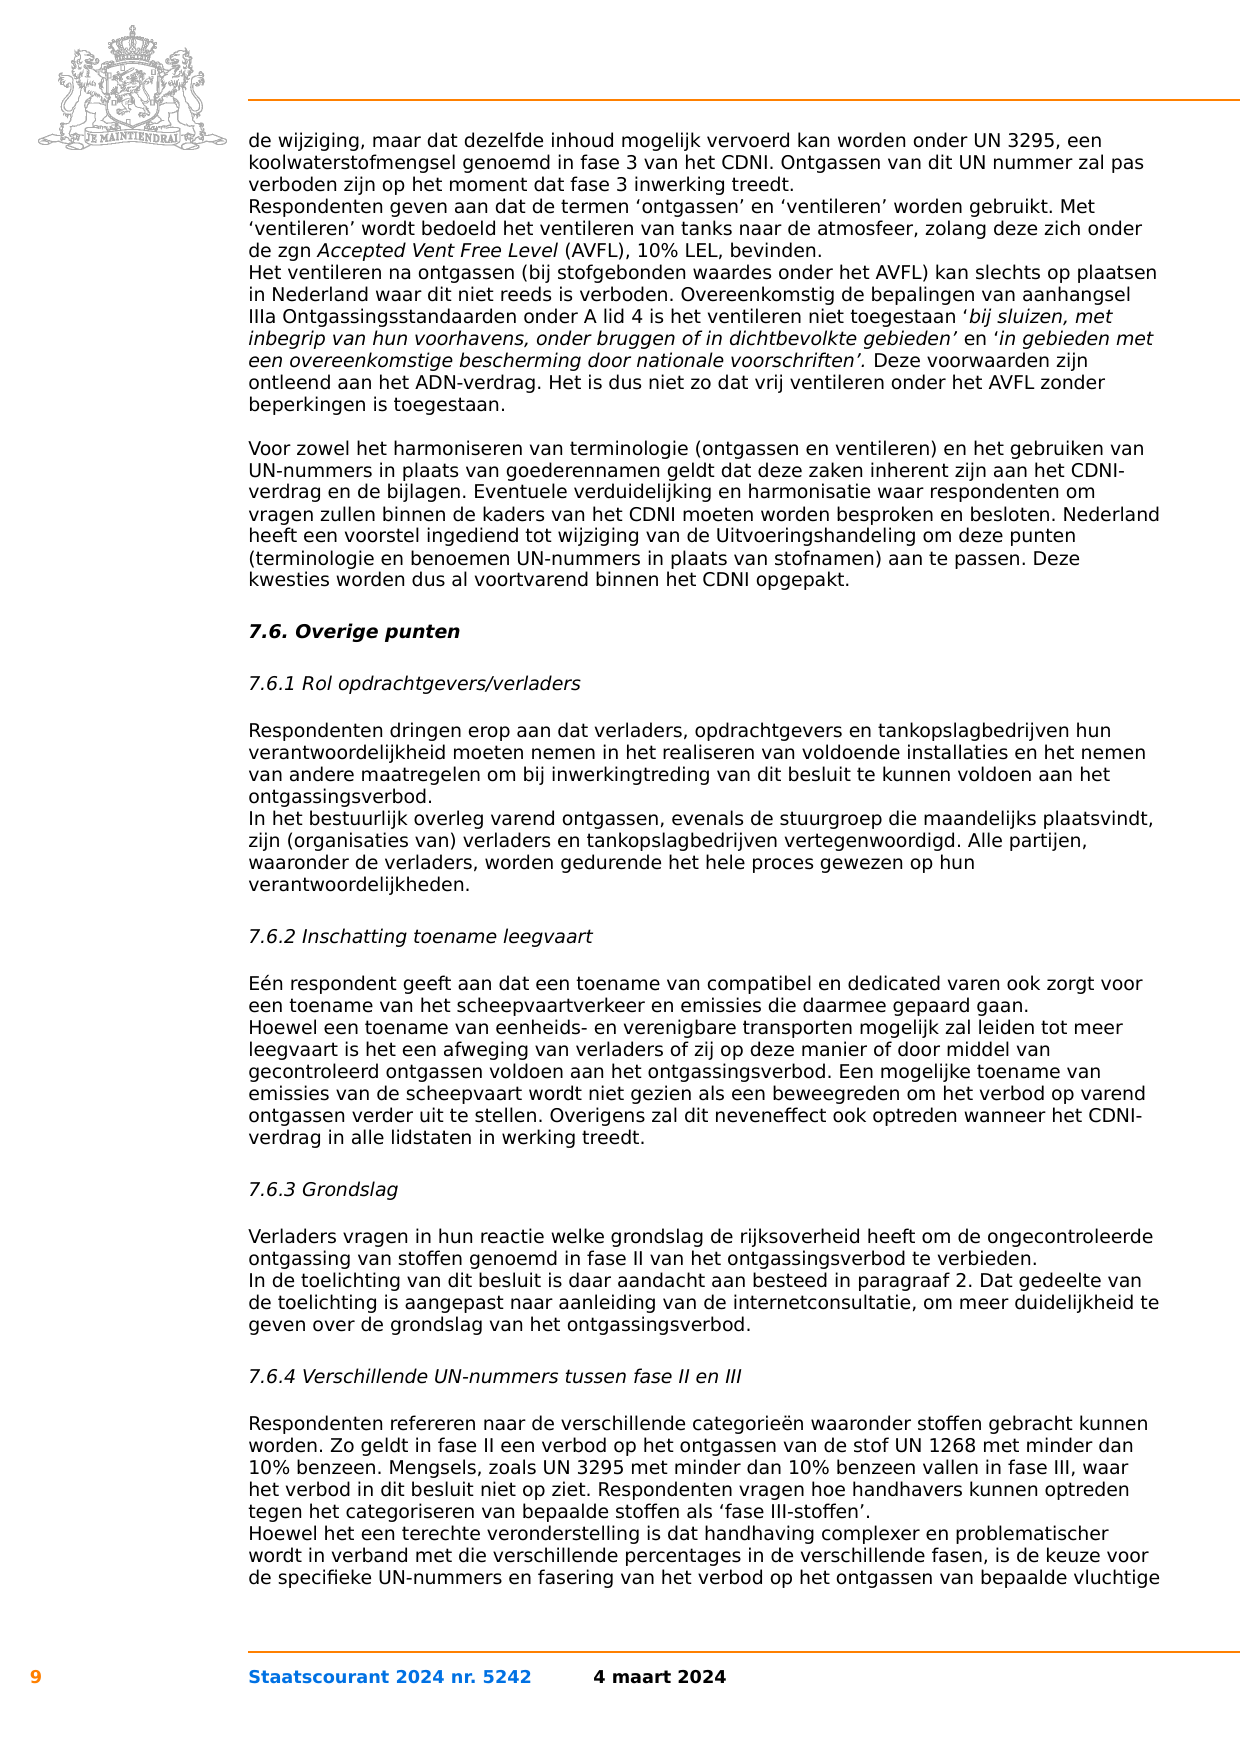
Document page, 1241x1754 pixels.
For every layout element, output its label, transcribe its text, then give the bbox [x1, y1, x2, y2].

text Hoewel een toename van eenheids- en verenigbare transporten mogelijk zal leiden tot meer leegvaart is het een afweging van verladers of zij op deze manier of door middel van gecontroleerd ontgassen voldoen aan het ontgassingsverbod. Een mogelijke toename van emissies van de scheepvaart wordt niet gezien als een beweegreden om het verbod op varend ontgassen verder uit te stellen. Overigens zal dit neveneffect ook optreden wanneer het CDNI-verdrag in alle lidstaten in werking treedt. [248, 1017, 1163, 1149]
subtitle 7.6. Overige punten [248, 621, 1163, 643]
text Verladers vragen in hun reactie welke grondslag de rijksoverheid heeft om de ongecontroleerde ontgassing van stoffen genoemd in fase II van het ontgassingsverbod te verbieden. [248, 1226, 1163, 1270]
text Hoewel het een terechte veronderstelling is dat handhaving complexer en problematischer wordt in verband met die verschillende percentages in de verschillende fasen, is de keuze voor de specifieke UN-nummers en fasering van het verbod op het ontgassen van bepaalde vluchtige [248, 1523, 1163, 1589]
text Voor zowel het harmoniseren van terminologie (ontgassen en ventileren) en het gebruiken van UN-nummers in plaats van goederennamen geldt dat deze zaken inherent zijn aan het CDNI-verdrag en de bijlagen. Eventuele verduidelijking en harmonisatie waar respondenten om vragen zullen binnen de kaders van het CDNI moeten worden besproken en besloten. Nederland heeft een voorstel ingediend tot wijziging van de Uitvoeringshandeling om deze punten (terminologie en benoemen UN-nummers in plaats van stofnamen) aan te passen. Deze kwesties worden dus al voortvarend binnen het CDNI opgepakt. [248, 437, 1163, 591]
picture [38, 25, 227, 150]
text Respondenten dringen erop aan dat verladers, opdrachtgevers en tankopslagbedrijven hun verantwoordelijkheid moeten nemen in het realiseren van voldoende installaties en het nemen van andere maatregelen om bij inwerkingtreding van dit besluit te kunnen voldoen aan het ontgassingsverbod. [248, 720, 1163, 808]
text Eén respondent geeft aan dat een toename van compatibel en dedicated varen ook zorgt voor een toename van het scheepvaartverkeer en emissies die daarmee gepaard gaan. [248, 973, 1163, 1017]
text Het ventileren na ontgassen (bij stofgebonden waardes onder het AVFL) kan slechts op plaatsen in Nederland waar dit niet reeds is verboden. Overeenkomstig de bepalingen van aanhangsel IIIa Ontgassingsstandaarden onder A lid 4 is het ventileren niet toegestaan ‘bij sluizen, met inbegrip van hun voorhavens, onder bruggen of in dichtbevolkte gebieden’ en ‘in gebieden met een overeenkomstige bescherming door nationale voorschriften’. Deze voorwaarden zijn ontleend aan het ADN-verdrag. Het is dus niet zo dat vrij ventileren onder het AVFL zonder beperkingen is toegestaan. [248, 262, 1163, 416]
text de wijziging, maar dat dezelfde inhoud mogelijk vervoerd kan worden onder UN 3295, een koolwaterstofmengsel genoemd in fase 3 van het CDNI. Ontgassen van dit UN nummer zal pas verboden zijn op het moment dat fase 3 inwerking treedt. [248, 130, 1163, 196]
subtitle 7.6.4 Verschillende UN-nummers tussen fase II en III [248, 1366, 1163, 1388]
text In de toelichting van dit besluit is daar aandacht aan besteed in paragraaf 2. Dat gedeelte van de toelichting is aangepast naar aanleiding van de internetconsultatie, om meer duidelijkheid te geven over de grondslag van het ontgassingsverbod. [248, 1270, 1163, 1336]
text Respondenten geven aan dat de termen ‘ontgassen’ en ‘ventileren’ worden gebruikt. Met ‘ventileren’ wordt bedoeld het ventileren van tanks naar de atmosfeer, zolang deze zich onder de zgn Accepted Vent Free Level (AVFL), 10% LEL, bevinden. [248, 196, 1163, 262]
subtitle 7.6.2 Inschatting toename leegvaart [248, 926, 1163, 948]
subtitle 7.6.1 Rol opdrachtgevers/verladers [248, 673, 1163, 695]
text In het bestuurlijk overleg varend ontgassen, evenals de stuurgroep die maandelijks plaatsvindt, zijn (organisaties van) verladers en tankopslagbedrijven vertegenwoordigd. Alle partijen, waaronder de verladers, worden gedurende het hele proces gewezen op hun verantwoordelijkheden. [248, 808, 1163, 896]
text Respondenten refereren naar de verschillende categorieën waaronder stoffen gebracht kunnen worden. Zo geldt in fase II een verbod op het ontgassen van de stof UN 1268 met minder dan 10% benzeen. Mengsels, zoals UN 3295 met minder dan 10% benzeen vallen in fase III, waar het verbod in dit besluit niet op ziet. Respondenten vragen hoe handhavers kunnen optreden tegen het categoriseren van bepaalde stoffen als ‘fase III-stoffen’. [248, 1413, 1163, 1523]
subtitle 7.6.3 Grondslag [248, 1179, 1163, 1201]
